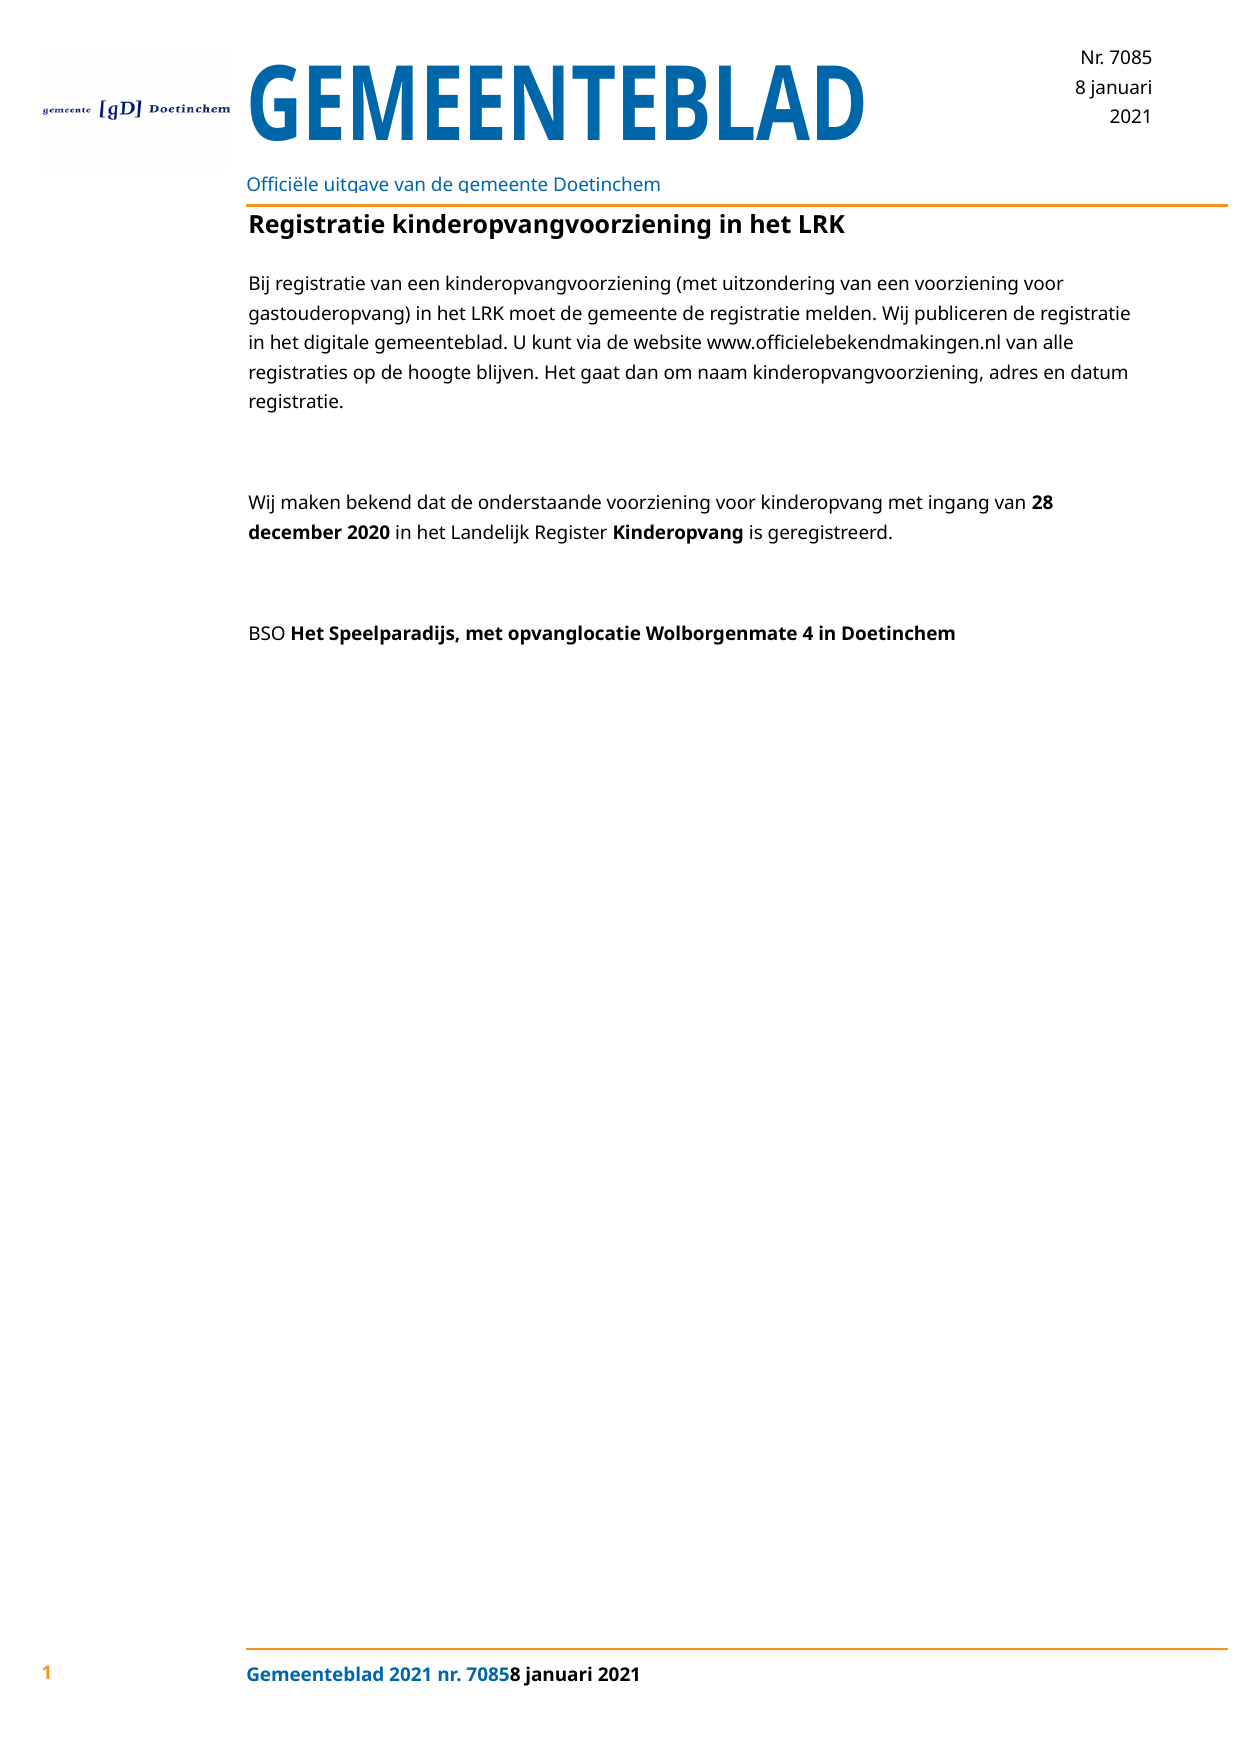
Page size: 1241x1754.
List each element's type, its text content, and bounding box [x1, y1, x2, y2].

text BSO Het Speelparadijs, met opvanglocatie Wolborgenmate 4 in Doetinchem [248, 620, 1152, 646]
text Wij maken bekend dat de onderstaande voorziening voor kinderopvang met ingang van 28 december 2020 in het Landelijk Register Kinderopvang is geregistreerd. [248, 489, 1152, 545]
picture [41, 47, 231, 172]
text Bij registratie van een kinderopvangvoorziening (met uitzondering van een voorziening voor gastouderopvang) in het LRK moet de gemeente de registratie melden. Wij publiceren de registratie in het digitale gemeenteblad. U kunt via de website www.officielebekendmakingen.nl van alle registraties op de hoogte blijven. Het gaat dan om naam kinderopvangvoorziening, adres en datum registratie. [248, 270, 1152, 414]
text Registratie kinderopvangvoorziening in het LRK [248, 207, 1152, 241]
